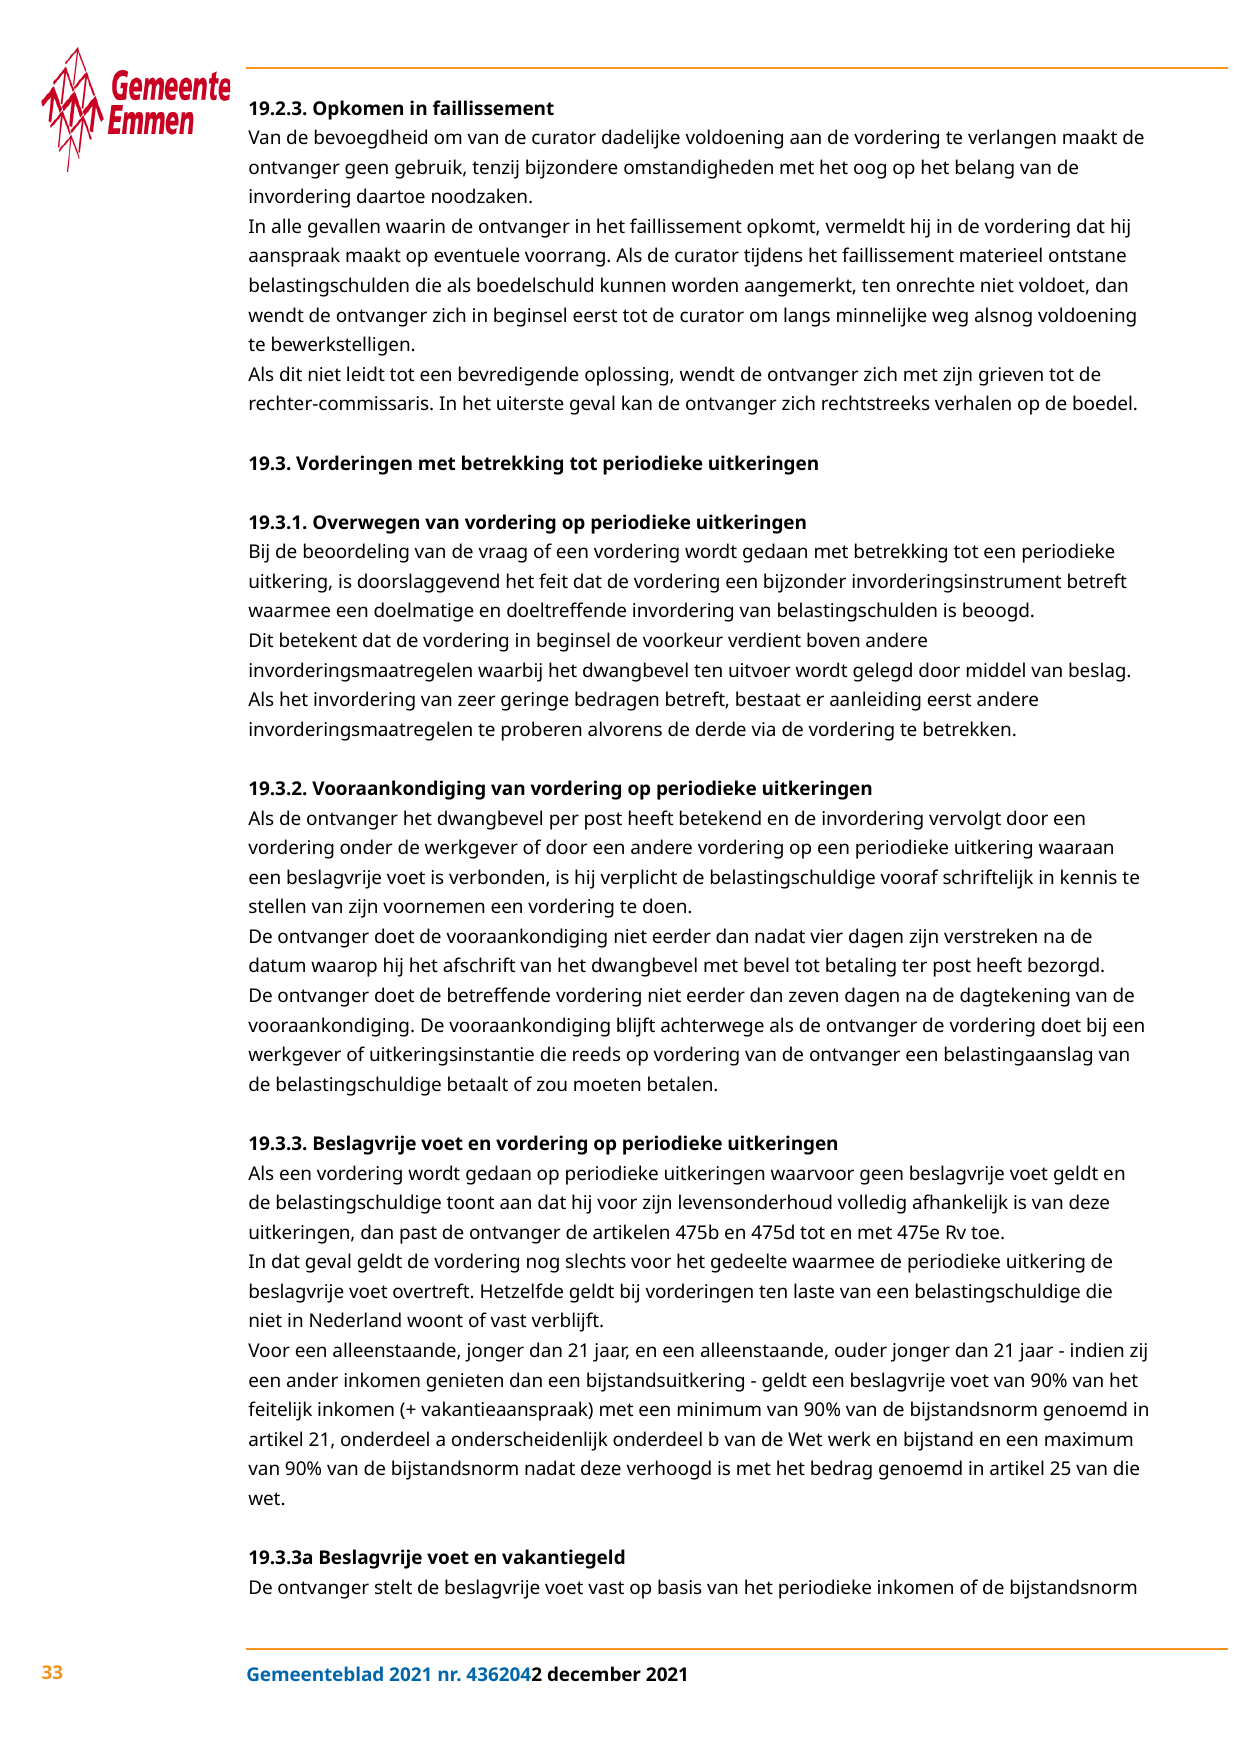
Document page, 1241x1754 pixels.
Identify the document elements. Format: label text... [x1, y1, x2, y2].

text De ontvanger stelt de beslagvrije voet vast op basis van het periodieke inkomen of de bijstandsnorm [248, 1574, 1152, 1600]
text 19.3.2. Vooraankondiging van vordering op periodieke uitkeringen [248, 775, 1152, 801]
text In dat geval geldt de vordering nog slechts voor het gedeelte waarmee de periodieke uitkering de beslagvrije voet overtreft. Hetzelfde geldt bij vorderingen ten laste van een belastingschuldige die niet in Nederland woont of vast verblijft. [248, 1248, 1152, 1333]
text Als een vordering wordt gedaan op periodieke uitkeringen waarvoor geen beslagvrije voet geldt en de belastingschuldige toont aan dat hij voor zijn levensonderhoud volledig afhankelijk is van deze uitkeringen, dan past de ontvanger de artikelen 475b en 475d tot en met 475e Rv toe. [248, 1160, 1152, 1245]
text De ontvanger doet de betreffende vordering niet eerder dan zeven dagen na de dagtekening van de vooraankondiging. De vooraankondiging blijft achterwege als de ontvanger de vordering doet bij een werkgever of uitkeringsinstantie die reeds op vordering van de ontvanger een belastingaanslag van de belastingschuldige betaalt of zou moeten betalen. [248, 982, 1152, 1097]
text Als de ontvanger het dwangbevel per post heeft betekend en de invordering vervolgt door een vordering onder de werkgever of door een andere vordering op een periodieke uitkering waaraan een beslagvrije voet is verbonden, is hij verplicht de belastingschuldige vooraf schriftelijk in kennis te stellen van zijn voornemen een vordering te doen. [248, 805, 1152, 919]
text Bij de beoordeling van de vraag of een vordering wordt gedaan met betrekking tot een periodieke uitkering, is doorslaggevend het feit dat de vordering een bijzonder invorderingsinstrument betreft waarmee een doelmatige en doeltreffende invordering van belastingschulden is beoogd. [248, 538, 1152, 623]
text Dit betekent dat de vordering in beginsel de voorkeur verdient boven andere invorderingsmaatregelen waarbij het dwangbevel ten uitvoer wordt gelegd door middel van beslag. Als het invordering van zeer geringe bedragen betreft, bestaat er aanleiding eerst andere invorderingsmaatregelen te proberen alvorens de derde via de vordering te betrekken. [248, 627, 1152, 742]
text 19.2.3. Opkomen in faillissement [248, 95, 1152, 121]
text Voor een alleenstaande, jonger dan 21 jaar, en een alleenstaande, ouder jonger dan 21 jaar - indien zij een ander inkomen genieten dan een bijstandsuitkering - geldt een beslagvrije voet van 90% van het feitelijk inkomen (+ vakantieaanspraak) met een minimum van 90% van de bijstandsnorm genoemd in artikel 21, onderdeel a onderscheidenlijk onderdeel b van de Wet werk en bijstand en een maximum van 90% van de bijstandsnorm nadat deze verhoogd is met het bedrag genoemd in artikel 25 van die wet. [248, 1337, 1152, 1511]
text Als dit niet leidt tot een bevredigende oplossing, wendt de ontvanger zich met zijn grieven tot de rechter-commissaris. In het uiterste geval kan de ontvanger zich rechtstreeks verhalen op de boedel. [248, 361, 1152, 416]
text 19.3.3. Beslagvrije voet en vordering op periodieke uitkeringen [248, 1130, 1152, 1156]
text De ontvanger doet de vooraankondiging niet eerder dan nadat vier dagen zijn verstreken na de datum waarop hij het afschrift van het dwangbevel met bevel tot betaling ter post heeft bezorgd. [248, 923, 1152, 978]
text 19.3.1. Overwegen van vordering op periodieke uitkeringen [248, 509, 1152, 535]
text Van de bevoegdheid om van de curator dadelijke voldoening aan de vordering te verlangen maakt de ontvanger geen gebruik, tenzij bijzondere omstandigheden met het oog op het belang van de invordering daartoe noodzaken. [248, 124, 1152, 209]
text In alle gevallen waarin de ontvanger in het faillissement opkomt, vermeldt hij in de vordering dat hij aanspraak maakt op eventuele voorrang. Als de curator tijdens het faillissement materieel ontstane belastingschulden die als boedelschuld kunnen worden aangemerkt, ten onrechte niet voldoet, dan wendt de ontvanger zich in beginsel eerst tot de curator om langs minnelijke weg alsnog voldoening te bewerkstelligen. [248, 213, 1152, 357]
text 19.3. Vorderingen met betrekking tot periodieke uitkeringen [248, 450, 1152, 476]
text 19.3.3a Beslagvrije voet en vakantiegeld [248, 1544, 1152, 1570]
picture [41, 47, 231, 172]
